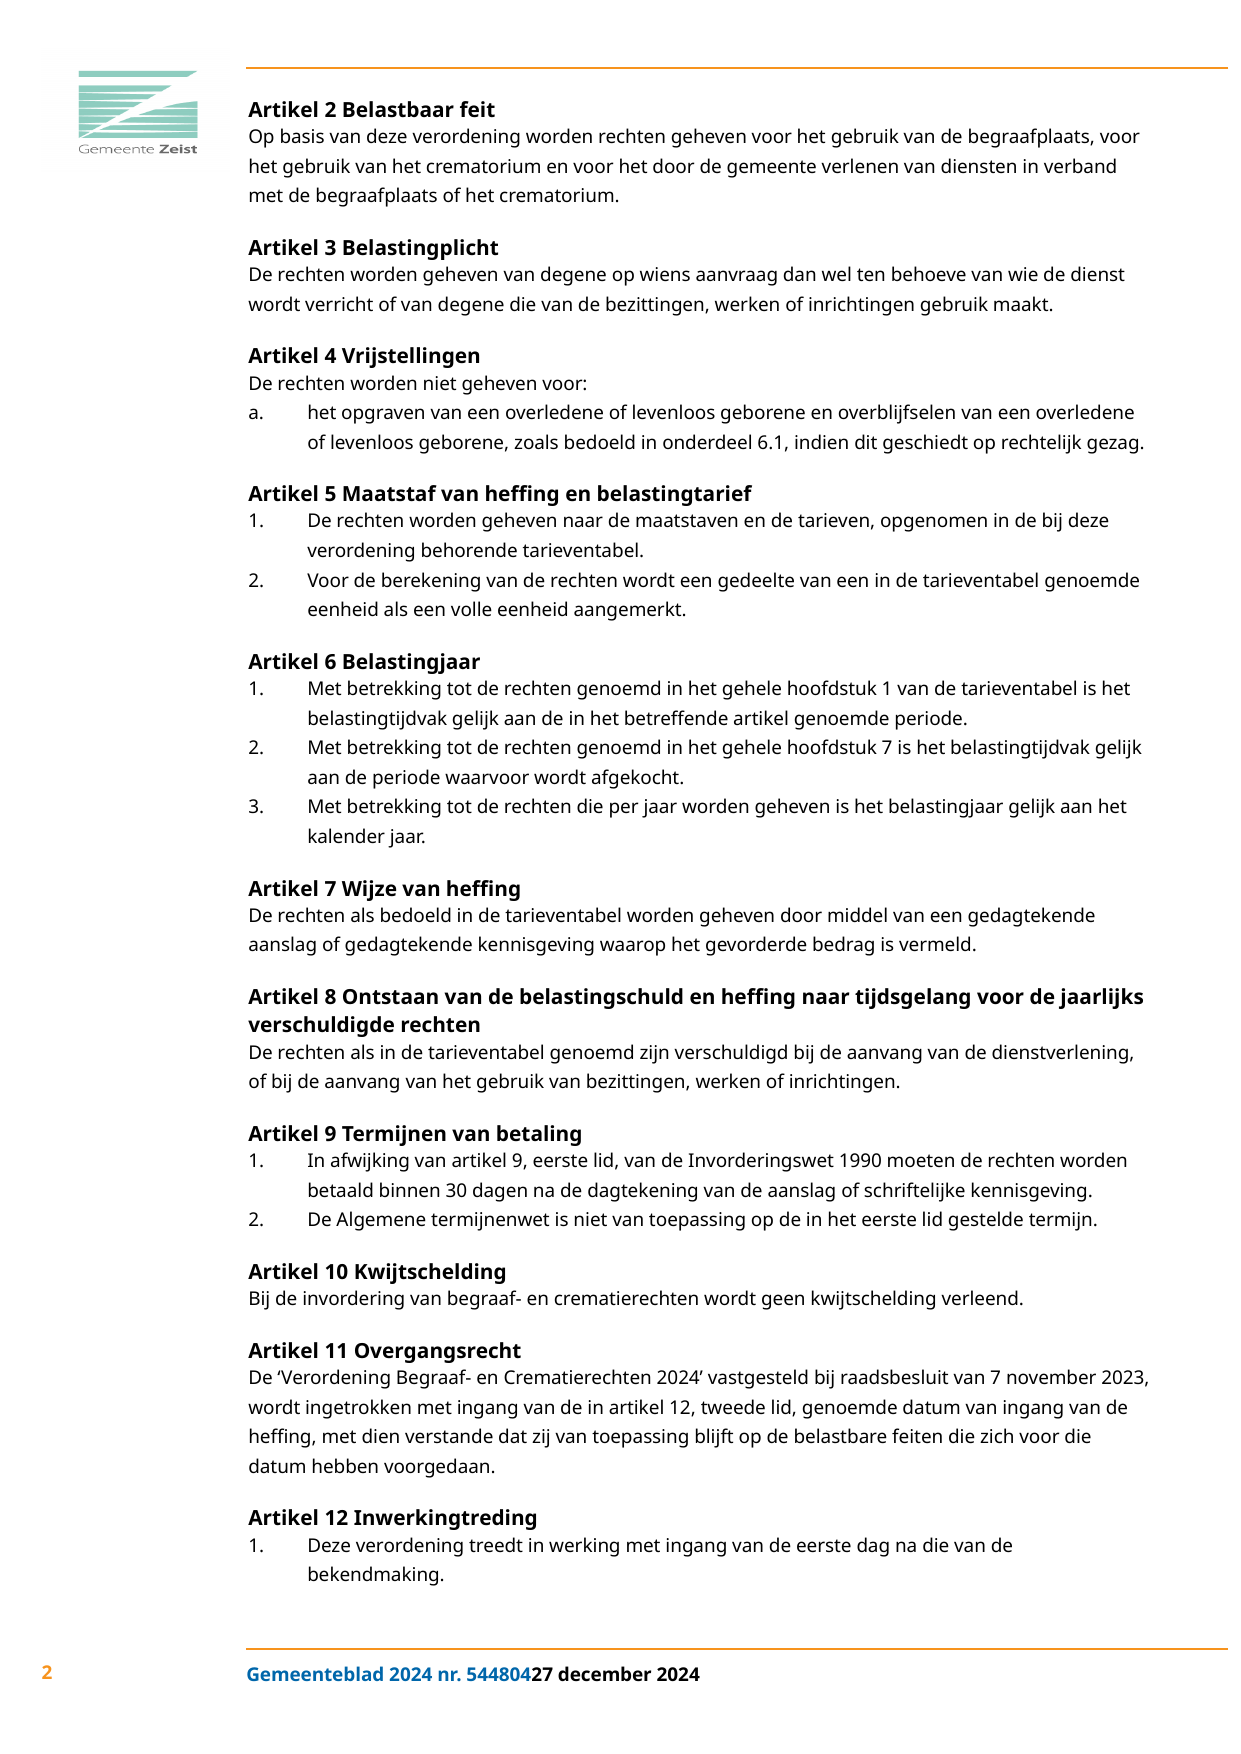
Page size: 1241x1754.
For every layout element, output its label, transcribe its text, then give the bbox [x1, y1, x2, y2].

list Met betrekking tot de rechten genoemd in het gehele hoofdstuk 7 is het belastingtijdvak gelijk aan de periode waarvoor wordt afgekocht. [248, 734, 1152, 790]
text Bij de invordering van begraaf- en crematierechten wordt geen kwijtschelding verleend. [248, 1285, 1152, 1311]
text De rechten worden niet geheven voor: [248, 370, 1152, 395]
text Artikel 11 Overgangsrecht [248, 1336, 1152, 1364]
text De rechten worden geheven van degene op wiens aanvraag dan wel ten behoeve van wie de dienst wordt verricht of van degene die van de bezittingen, werken of inrichtingen gebruik maakt. [248, 261, 1152, 317]
text Op basis van deze verordening worden rechten geheven voor het gebruik van de begraafplaats, voor het gebruik van het crematorium en voor het door de gemeente verlenen van diensten in verband met de begraafplaats of het crematorium. [248, 123, 1152, 208]
text Artikel 8 Ontstaan van de belastingschuld en heffing naar tijdsgelang voor de jaarlijks verschuldigde rechten [248, 982, 1152, 1039]
text Artikel 2 Belastbaar feit [248, 95, 1152, 123]
picture [41, 47, 231, 172]
list Met betrekking tot de rechten die per jaar worden geheven is het belastingjaar gelijk aan het kalender jaar. [248, 794, 1152, 849]
text Artikel 10 Kwijtschelding [248, 1257, 1152, 1285]
text Artikel 12 Inwerkingtreding [248, 1503, 1152, 1532]
text De ‘Verordening Begraaf- en Crematierechten 2024’ vastgesteld bij raadsbesluit van 7 november 2023, wordt ingetrokken met ingang van de in artikel 12, tweede lid, genoemde datum van ingang van de heffing, met dien verstande dat zij van toepassing blijft op de belastbare feiten die zich voor die datum hebben voorgedaan. [248, 1364, 1152, 1479]
text Artikel 5 Maatstaf van heffing en belastingtarief [248, 479, 1152, 508]
text Artikel 9 Termijnen van betaling [248, 1119, 1152, 1147]
text Artikel 3 Belastingplicht [248, 233, 1152, 261]
list Deze verordening treedt in werking met ingang van de eerste dag na die van de bekendmaking. [248, 1532, 1152, 1587]
list De rechten worden geheven naar de maatstaven en de tarieven, opgenomen in de bij deze verordening behorende tarieventabel. [248, 508, 1152, 563]
text Artikel 4 Vrijstellingen [248, 341, 1152, 370]
text Artikel 7 Wijze van heffing [248, 874, 1152, 902]
list het opgraven van een overledene of levenloos geborene en overblijfselen van een overledene of levenloos geborene, zoals bedoeld in onderdeel 6.1, indien dit geschiedt op rechtelijk gezag. [248, 399, 1152, 454]
text Artikel 6 Belastingjaar [248, 647, 1152, 675]
text De rechten als bedoeld in de tarieventabel worden geheven door middel van een gedagtekende aanslag of gedagtekende kennisgeving waarop het gevorderde bedrag is vermeld. [248, 902, 1152, 957]
list Met betrekking tot de rechten genoemd in het gehele hoofdstuk 1 van de tarieventabel is het belastingtijdvak gelijk aan de in het betreffende artikel genoemde periode. [248, 675, 1152, 731]
text De rechten als in de tarieventabel genoemd zijn verschuldigd bij de aanvang van de dienstverlening, of bij de aanvang van het gebruik van bezittingen, werken of inrichtingen. [248, 1039, 1152, 1094]
list In afwijking van artikel 9, eerste lid, van de Invorderingswet 1990 moeten de rechten worden betaald binnen 30 dagen na de dagtekening van de aanslag of schriftelijke kennisgeving. [248, 1147, 1152, 1203]
list Voor de berekening van de rechten wordt een gedeelte van een in de tarieventabel genoemde eenheid als een volle eenheid aangemerkt. [248, 567, 1152, 622]
list De Algemene termijnenwet is niet van toepassing op de in het eerste lid gestelde termijn. [248, 1207, 1152, 1232]
